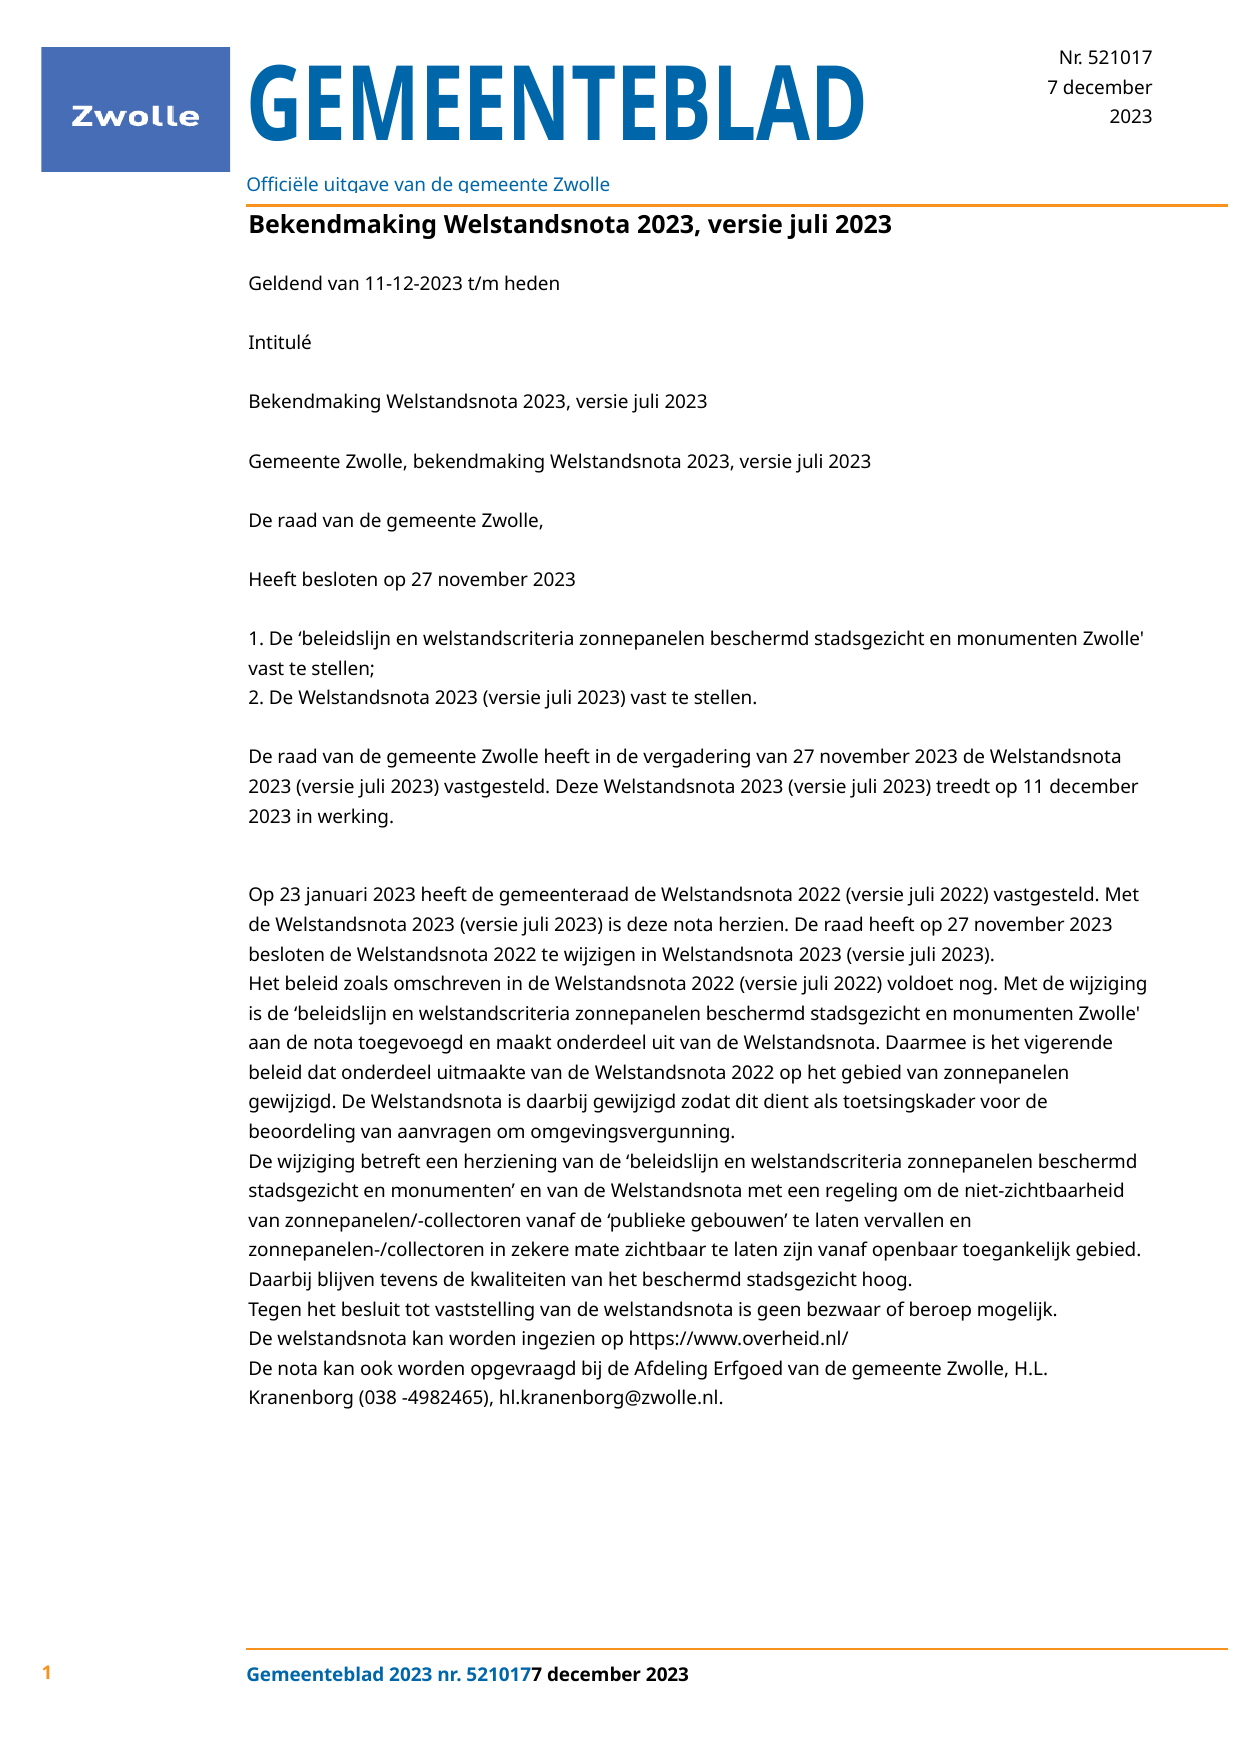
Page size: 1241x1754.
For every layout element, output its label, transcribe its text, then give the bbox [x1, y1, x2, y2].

text Bekendmaking Welstandsnota 2023, versie juli 2023 [248, 389, 1152, 414]
text Bekendmaking Welstandsnota 2023, versie juli 2023 [248, 207, 1152, 241]
text Intitulé [248, 329, 1152, 355]
text De wijziging betreft een herziening van de ‘beleidslijn en welstandscriteria zonnepanelen beschermd stadsgezicht en monumenten’ en van de Welstandsnota met een regeling om de niet-zichtbaarheid van zonnepanelen/-collectoren vanaf de ‘publieke gebouwen’ te laten vervallen en zonnepanelen-/collectoren in zekere mate zichtbaar te laten zijn vanaf openbaar toegankelijk gebied. Daarbij blijven tevens de kwaliteiten van het beschermd stadsgezicht hoog. [248, 1148, 1152, 1292]
text 2. De Welstandsnota 2023 (versie juli 2023) vast te stellen. [248, 684, 1152, 710]
text Geldend van 11-12-2023 t/m heden [248, 270, 1152, 296]
text Tegen het besluit tot vaststelling van de welstandsnota is geen bezwaar of beroep mogelijk. [248, 1296, 1152, 1322]
text Gemeente Zwolle, bekendmaking Welstandsnota 2023, versie juli 2023 [248, 448, 1152, 473]
text De nota kan ook worden opgevraagd bij de Afdeling Erfgoed van de gemeente Zwolle, H.L. Kranenborg (038 -4982465), hl.kranenborg@zwolle.nl. [248, 1355, 1152, 1410]
text Heeft besloten op 27 november 2023 [248, 566, 1152, 592]
text Op 23 januari 2023 heeft de gemeenteraad de Welstandsnota 2022 (versie juli 2022) vastgesteld. Met de Welstandsnota 2023 (versie juli 2023) is deze nota herzien. De raad heeft op 27 november 2023 besloten de Welstandsnota 2022 te wijzigen in Welstandsnota 2023 (versie juli 2023). [248, 882, 1152, 967]
picture [41, 47, 231, 172]
text Het beleid zoals omschreven in de Welstandsnota 2022 (versie juli 2022) voldoet nog. Met de wijziging is de ‘beleidslijn en welstandscriteria zonnepanelen beschermd stadsgezicht en monumenten Zwolle' aan de nota toegevoegd en maakt onderdeel uit van de Welstandsnota. Daarmee is het vigerende beleid dat onderdeel uitmaakte van de Welstandsnota 2022 op het gebied van zonnepanelen gewijzigd. De Welstandsnota is daarbij gewijzigd zodat dit dient als toetsingskader voor de beoordeling van aanvragen om omgevingsvergunning. [248, 970, 1152, 1144]
text De welstandsnota kan worden ingezien op https://www.overheid.nl/ [248, 1325, 1152, 1351]
text De raad van de gemeente Zwolle, [248, 507, 1152, 533]
text De raad van de gemeente Zwolle heeft in de vergadering van 27 november 2023 de Welstandsnota 2023 (versie juli 2023) vastgesteld. Deze Welstandsnota 2023 (versie juli 2023) treedt op 11 december 2023 in werking. [248, 744, 1152, 828]
text 1. De ‘beleidslijn en welstandscriteria zonnepanelen beschermd stadsgezicht en monumenten Zwolle' vast te stellen; [248, 625, 1152, 681]
